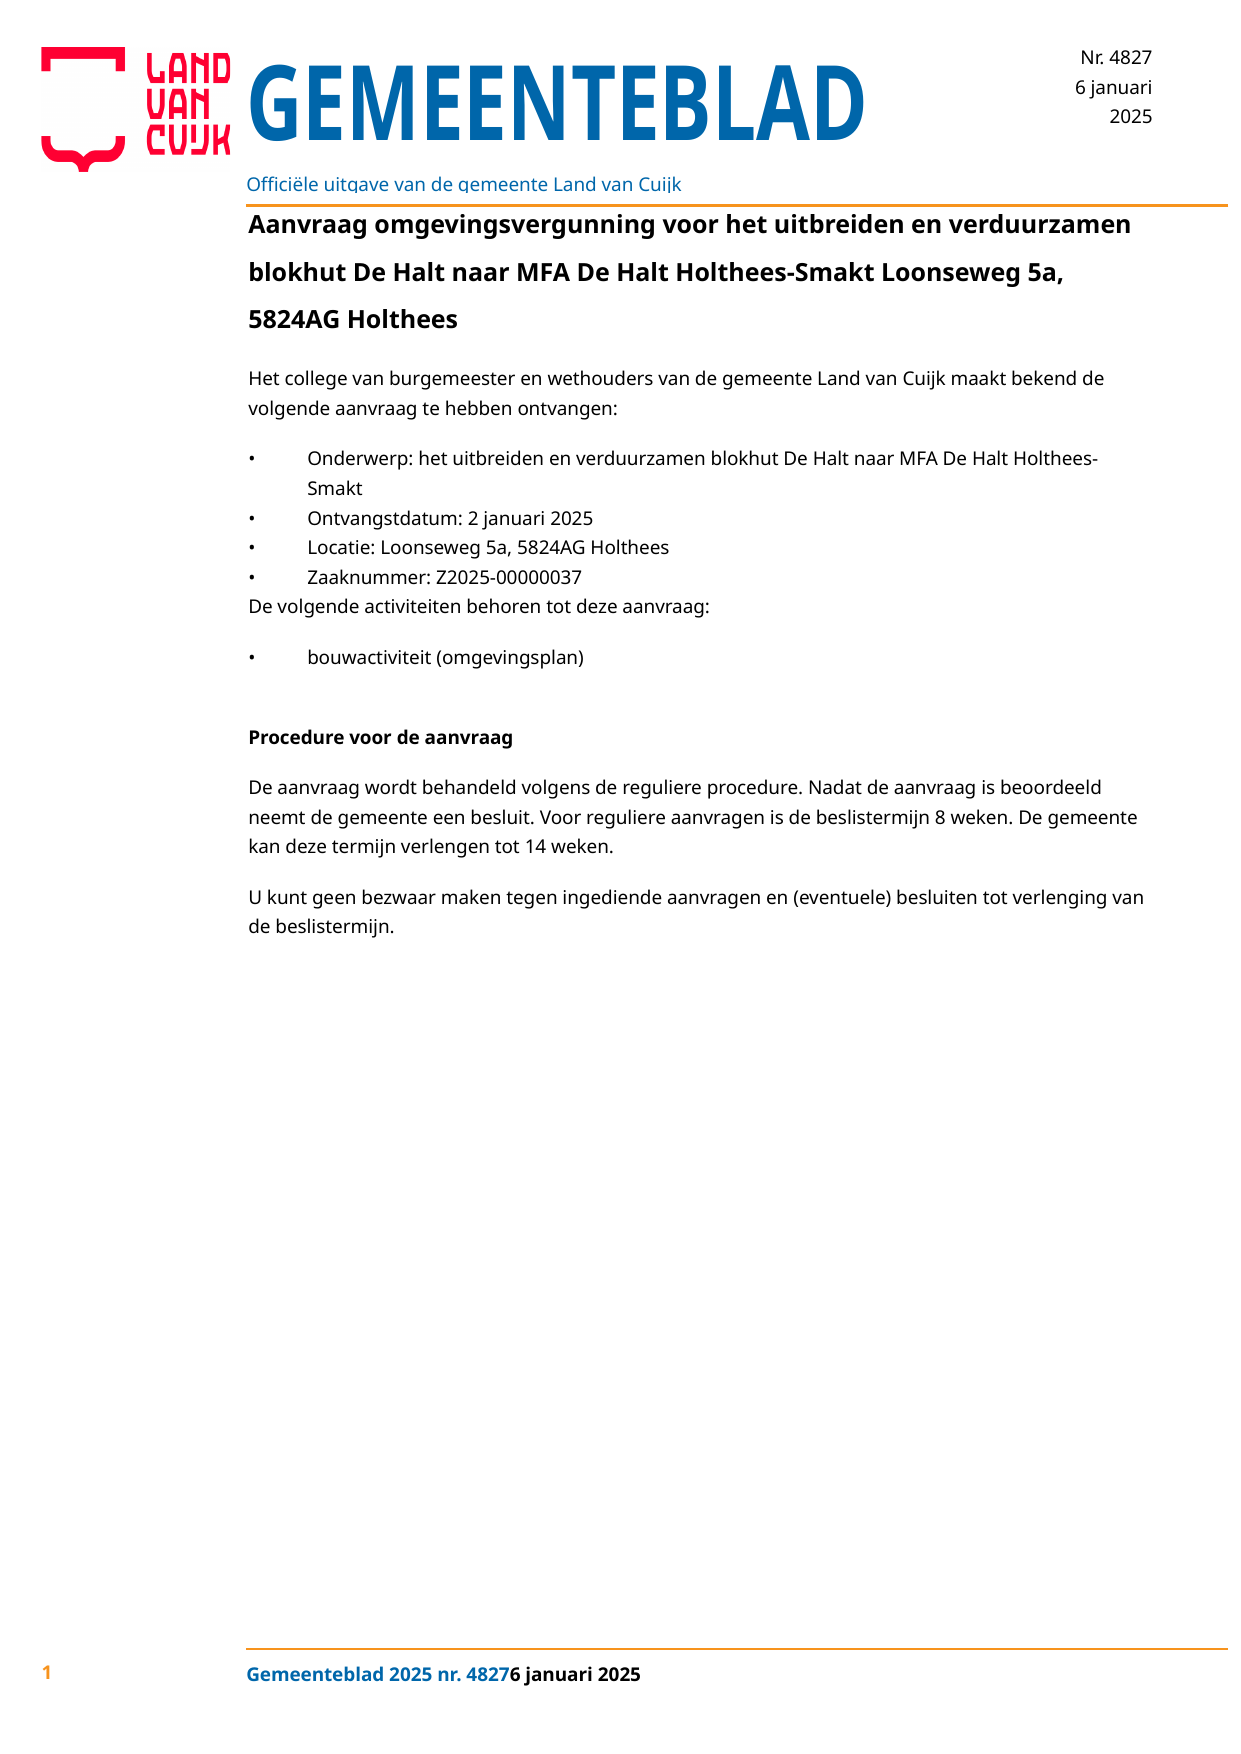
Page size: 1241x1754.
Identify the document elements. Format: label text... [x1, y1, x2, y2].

picture [41, 47, 231, 172]
text U kunt geen bezwaar maken tegen ingediende aanvragen en (eventuele) besluiten tot verlenging van de beslistermijn. [248, 884, 1152, 939]
text De aanvraag wordt behandeld volgens de reguliere procedure. Nadat de aanvraag is beoordeeld neemt de gemeente een besluit. Voor reguliere aanvragen is de beslistermijn 8 weken. De gemeente kan deze termijn verlengen tot 14 weken. [248, 774, 1152, 859]
text Procedure voor de aanvraag [248, 724, 1152, 749]
text De volgende activiteiten behoren tot deze aanvraag: [248, 593, 1152, 619]
list Zaaknummer: Z2025-00000037 [248, 564, 1152, 589]
text Aanvraag omgevingsvergunning voor het uitbreiden en verduurzamen blokhut De Halt naar MFA De Halt Holthees-Smakt Loonseweg 5a, 5824AG Holthees [248, 207, 1152, 336]
text Het college van burgemeester en wethouders van de gemeente Land van Cuijk maakt bekend de volgende aanvraag te hebben ontvangen: [248, 366, 1152, 421]
list Onderwerp: het uitbreiden en verduurzamen blokhut De Halt naar MFA De Halt Holthees-Smakt [248, 446, 1152, 501]
list Ontvangstdatum: 2 januari 2025 [248, 505, 1152, 530]
list bouwactiviteit (omgevingsplan) [248, 644, 1152, 669]
list Locatie: Loonseweg 5a, 5824AG Holthees [248, 534, 1152, 560]
